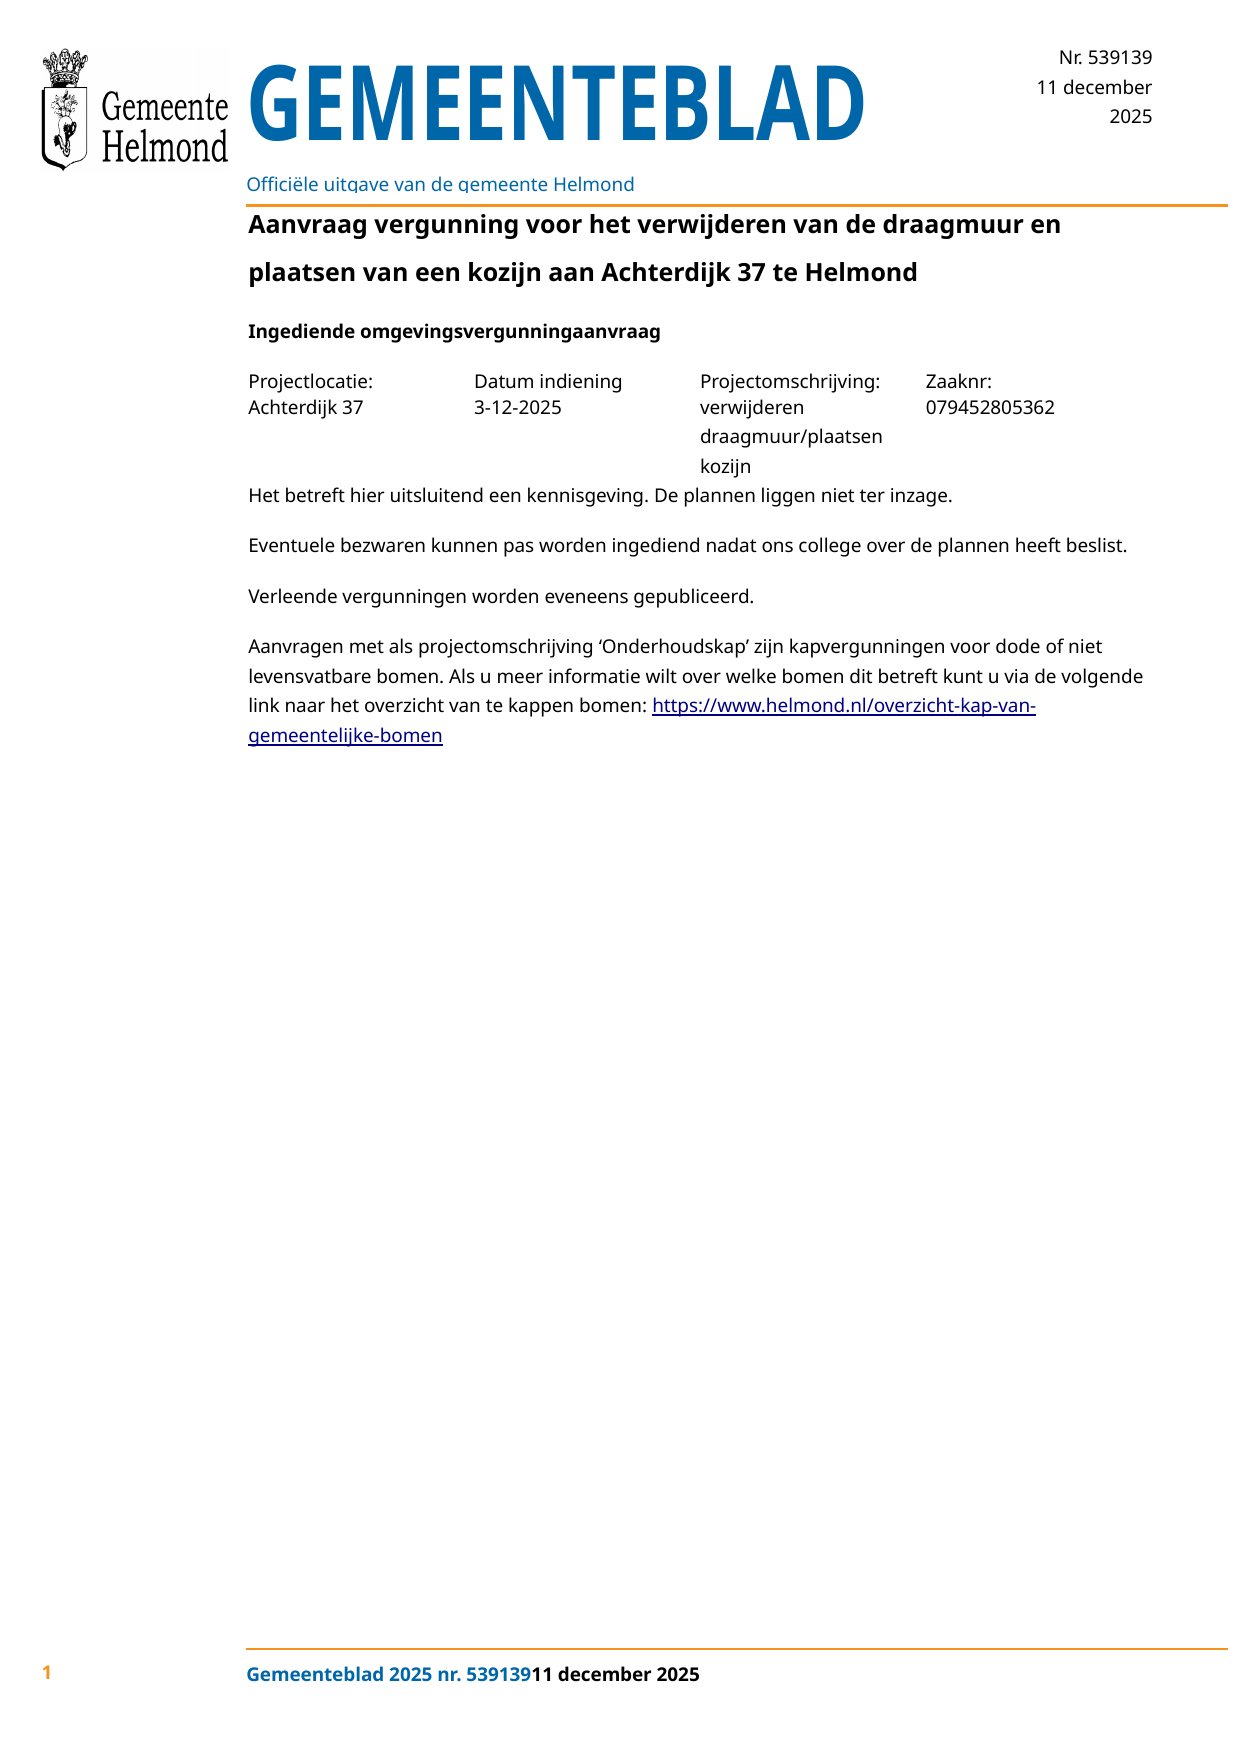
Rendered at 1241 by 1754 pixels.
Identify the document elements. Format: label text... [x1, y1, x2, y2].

table_header Zaaknr: [926, 369, 1152, 394]
table_cell verwijderen draagmuur/plaatsen kozijn [700, 394, 926, 479]
table_cell Achterdijk 37 [248, 394, 474, 479]
text Het betreft hier uitsluitend een kennisgeving. De plannen liggen niet ter inzage. [248, 482, 1152, 508]
text Aanvragen met als projectomschrijving ‘Onderhoudskap’ zijn kapvergunningen voor dode of niet levensvatbare bomen. Als u meer informatie wilt over welke bomen dit betreft kunt u via de volgende link naar het overzicht van te kappen bomen: https://www.helmond.nl/overzicht-kap-van-gemeentelijke-bomen [248, 633, 1152, 748]
table_header Datum indiening [474, 369, 700, 394]
picture [41, 47, 231, 172]
table_header Projectlocatie: [248, 369, 474, 394]
table_cell 079452805362 [926, 394, 1152, 479]
text Ingediende omgevingsvergunningaanvraag [248, 318, 1152, 344]
text Verleende vergunningen worden eveneens gepubliceerd. [248, 583, 1152, 609]
text Eventuele bezwaren kunnen pas worden ingediend nadat ons college over de plannen heeft beslist. [248, 533, 1152, 558]
table_header Projectomschrijving: [700, 369, 926, 394]
table_cell 3-12-2025 [474, 394, 700, 479]
text Aanvraag vergunning voor het verwijderen van de draagmuur en plaatsen van een kozijn aan Achterdijk 37 te Helmond [248, 207, 1152, 288]
